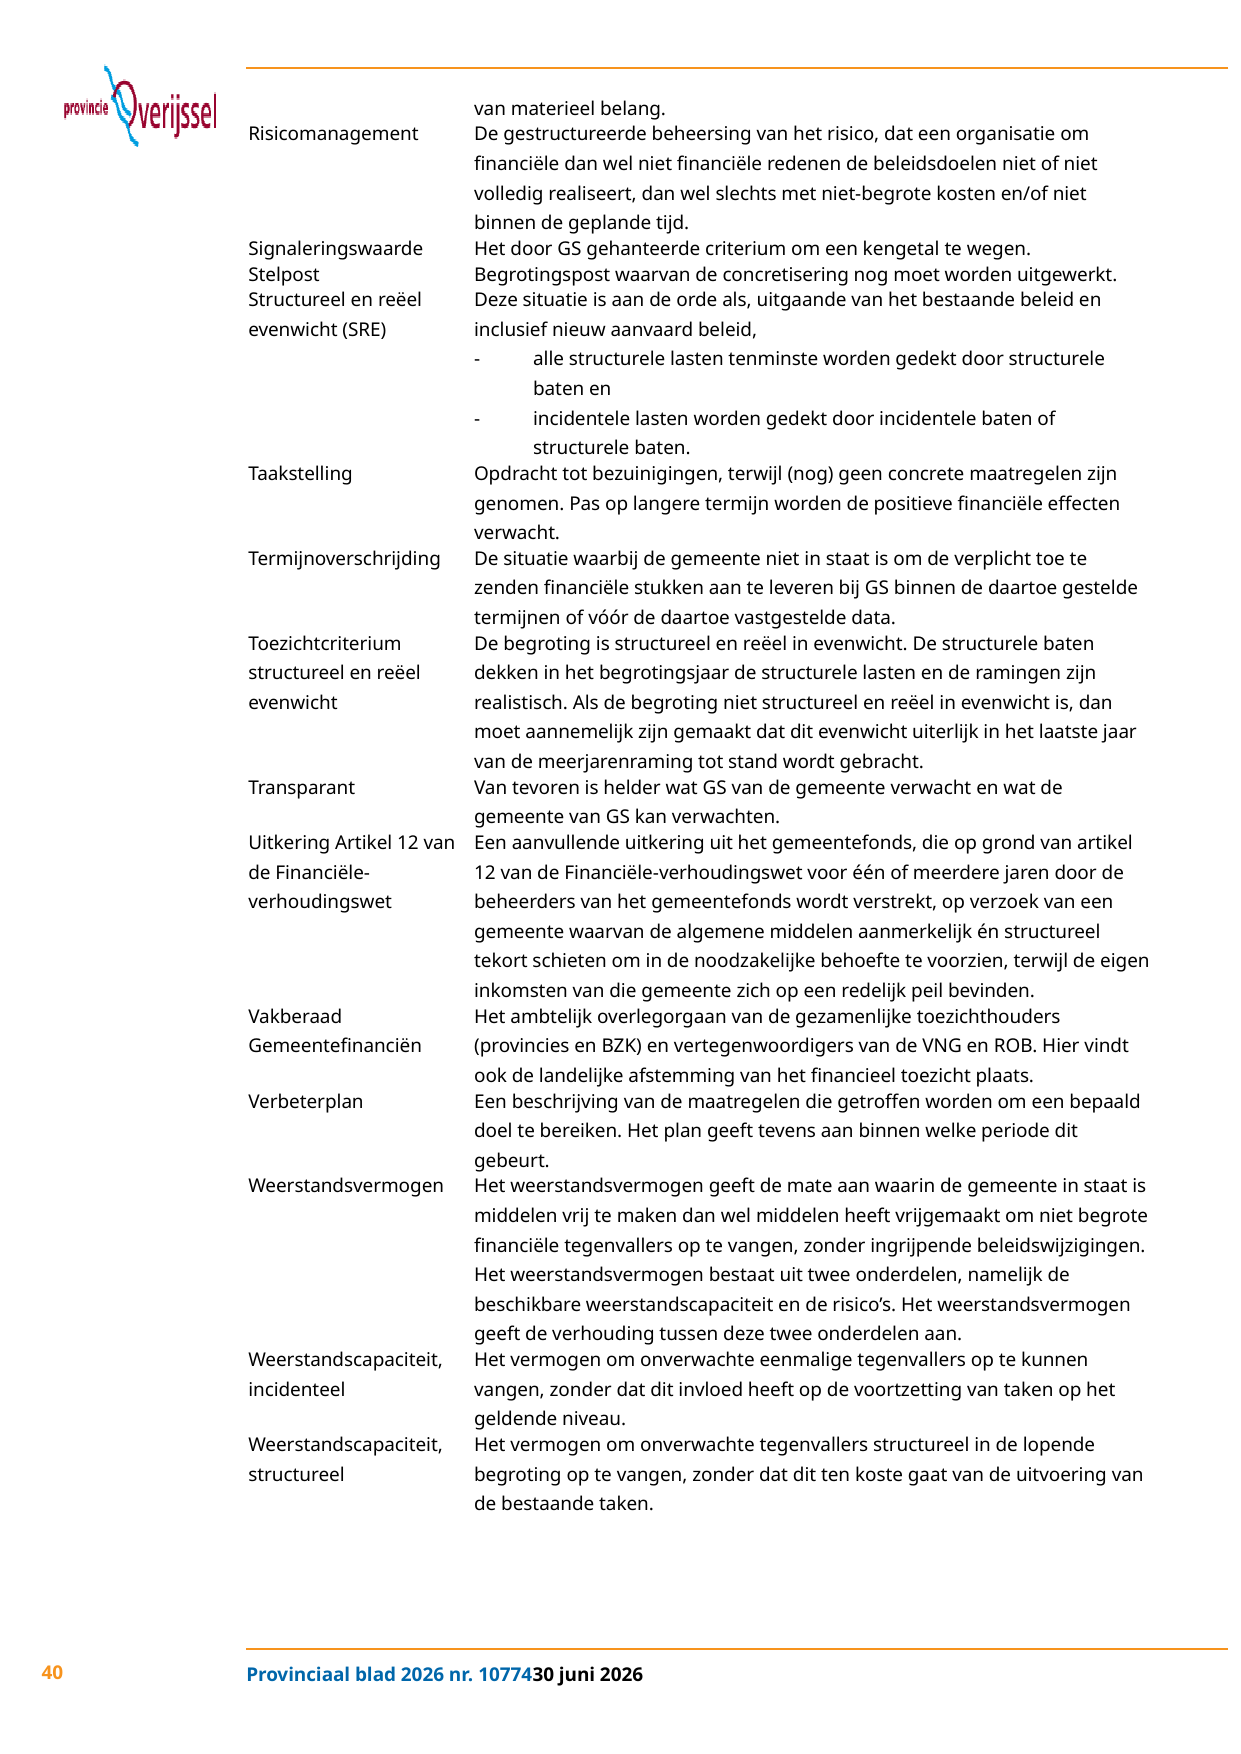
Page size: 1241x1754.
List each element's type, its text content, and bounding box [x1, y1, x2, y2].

table_cell Stelpost [248, 261, 474, 286]
table_cell Transparant [248, 774, 474, 829]
table_cell De situatie waarbij de gemeente niet in staat is om de verplicht toe te zenden financiële stukken aan te leveren bij GS binnen de daartoe gestelde termijnen of vóór de daartoe vastgestelde data. [474, 545, 1152, 630]
table_cell Structureel en reëel evenwicht (SRE) [248, 286, 474, 460]
table_cell Het door GS gehanteerde criterium om een kengetal te wegen. [474, 235, 1152, 261]
table_cell Begrotingspost waarvan de concretisering nog moet worden uitgewerkt. [474, 261, 1152, 286]
table_cell van materieel belang. [474, 95, 1152, 121]
table_cell Uitkering Artikel 12 van de Financiële-verhoudingswet [248, 829, 474, 1003]
table_cell Taakstelling [248, 460, 474, 545]
table_cell Signaleringswaarde [248, 235, 474, 261]
table_cell Toezichtcriterium structureel en reëel evenwicht [248, 630, 474, 774]
table_cell Termijnoverschrijding [248, 545, 474, 630]
table_cell Een aanvullende uitkering uit het gemeentefonds, die op grond van artikel 12 van de Financiële-verhoudingswet voor één of meerdere jaren door de beheerders van het gemeentefonds wordt verstrekt, op verzoek van een gemeente waarvan de algemene middelen aanmerkelijk én structureel tekort schieten om in de noodzakelijke behoefte te voorzien, terwijl de eigen inkomsten van die gemeente zich op een redelijk peil bevinden. [474, 829, 1152, 1003]
table_cell Het vermogen om onverwachte tegenvallers structureel in de lopende begroting op te vangen, zonder dat dit ten koste gaat van de uitvoering van de bestaande taken. [474, 1431, 1152, 1516]
table_cell Van tevoren is helder wat GS van de gemeente verwacht en wat de gemeente van GS kan verwachten. [474, 774, 1152, 829]
table_cell Het ambtelijk overlegorgaan van de gezamenlijke toezichthouders (provincies en BZK) en vertegenwoordigers van de VNG en ROB. Hier vindt ook de landelijke afstemming van het financieel toezicht plaats. [474, 1003, 1152, 1088]
table_cell Weerstandsvermogen [248, 1173, 474, 1346]
table_cell De gestructureerde beheersing van het risico, dat een organisatie om financiële dan wel niet financiële redenen de beleidsdoelen niet of niet volledig realiseert, dan wel slechts met niet-begrote kosten en/of niet binnen de geplande tijd. [474, 121, 1152, 235]
table_cell Weerstandscapaciteit, structureel [248, 1431, 474, 1516]
table_cell Vakberaad Gemeentefinanciën [248, 1003, 474, 1088]
table_cell Verbeterplan [248, 1088, 474, 1173]
table_cell Opdracht tot bezuinigingen, terwijl (nog) geen concrete maatregelen zijn genomen. Pas op langere termijn worden de positieve financiële effecten verwacht. [474, 460, 1152, 545]
table_cell Weerstandscapaciteit, incidenteel [248, 1346, 474, 1431]
picture [41, 47, 231, 172]
table_cell Deze situatie is aan de orde als, uitgaande van het bestaande beleid en inclusief nieuw aanvaard beleid, alle structurele lasten tenminste worden gedekt door structurele baten en incidentele lasten worden gedekt door incidentele baten of structurele baten. [474, 286, 1152, 460]
table_cell Het weerstandsvermogen geeft de mate aan waarin de gemeente in staat is middelen vrij te maken dan wel middelen heeft vrijgemaakt om niet begrote financiële tegenvallers op te vangen, zonder ingrijpende beleidswijzigingen. Het weerstandsvermogen bestaat uit twee onderdelen, namelijk de beschikbare weerstandscapaciteit en de risico’s. Het weerstandsvermogen geeft de verhouding tussen deze twee onderdelen aan. [474, 1173, 1152, 1346]
table_cell Het vermogen om onverwachte eenmalige tegenvallers op te kunnen vangen, zonder dat dit invloed heeft op de voortzetting van taken op het geldende niveau. [474, 1346, 1152, 1431]
table_cell Risicomanagement [248, 121, 474, 235]
table_cell Een beschrijving van de maatregelen die getroffen worden om een bepaald doel te bereiken. Het plan geeft tevens aan binnen welke periode dit gebeurt. [474, 1088, 1152, 1173]
table_cell [248, 95, 474, 121]
table_cell De begroting is structureel en reëel in evenwicht. De structurele baten dekken in het begrotingsjaar de structurele lasten en de ramingen zijn realistisch. Als de begroting niet structureel en reëel in evenwicht is, dan moet aannemelijk zijn gemaakt dat dit evenwicht uiterlijk in het laatste jaar van de meerjarenraming tot stand wordt gebracht. [474, 630, 1152, 774]
